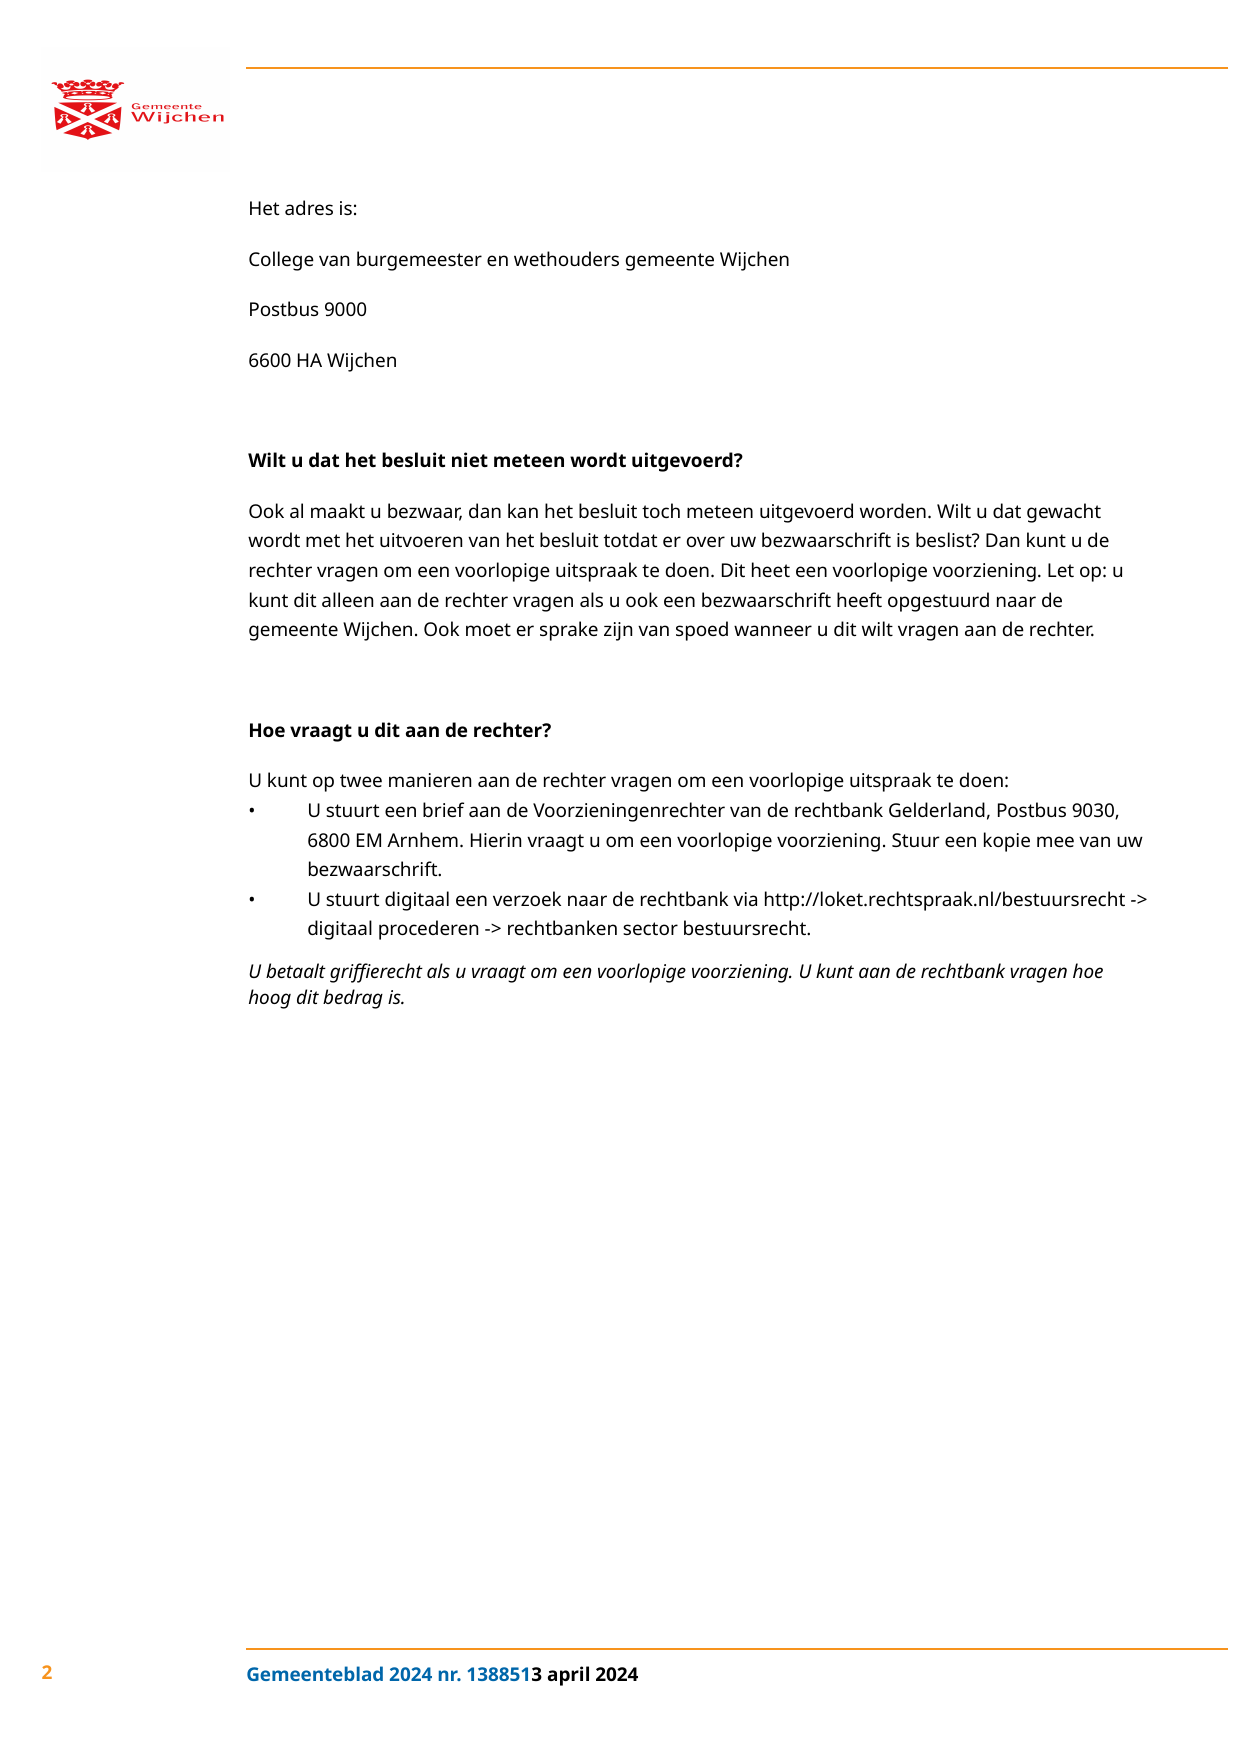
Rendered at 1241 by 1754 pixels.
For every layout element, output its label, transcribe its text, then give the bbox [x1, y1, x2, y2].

list U stuurt een brief aan de Voorzieningenrechter van de rechtbank Gelderland, Postbus 9030, 6800 EM Arnhem. Hierin vraagt u om een voorlopige voorziening. Stuur een kopie mee van uw bezwaarschrift. [248, 797, 1152, 882]
text 6600 HA Wijchen [248, 347, 1152, 373]
text Het adres is: [248, 196, 1152, 221]
picture [41, 47, 231, 172]
list U stuurt digitaal een verzoek naar de rechtbank via http://loket.rechtspraak.nl/bestuursrecht -> digitaal procederen -> rechtbanken sector bestuursrecht. [248, 886, 1152, 941]
text Postbus 9000 [248, 296, 1152, 322]
text Ook al maakt u bezwaar, dan kan het besluit toch meteen uitgevoerd worden. Wilt u dat gewacht wordt met het uitvoeren van het besluit totdat er over uw bezwaarschrift is beslist? Dan kunt u de rechter vragen om een voorlopige uitspraak te doen. Dit heet een voorlopige voorziening. Let op: u kunt dit alleen aan de rechter vragen als u ook een bezwaarschrift heeft opgestuurd naar de gemeente Wijchen. Ook moet er sprake zijn van spoed wanneer u dit wilt vragen aan de rechter. [248, 498, 1152, 642]
text Hoe vraagt u dit aan de rechter? [248, 717, 1152, 743]
text U kunt op twee manieren aan de rechter vragen om een voorlopige uitspraak te doen: [248, 768, 1152, 793]
text College van burgemeester en wethouders gemeente Wijchen [248, 246, 1152, 272]
text Wilt u dat het besluit niet meteen wordt uitgevoerd? [248, 448, 1152, 473]
text U betaalt griffierecht als u vraagt om een voorlopige voorziening. U kunt aan de rechtbank vragen hoe hoog dit bedrag is. [248, 959, 1152, 1010]
